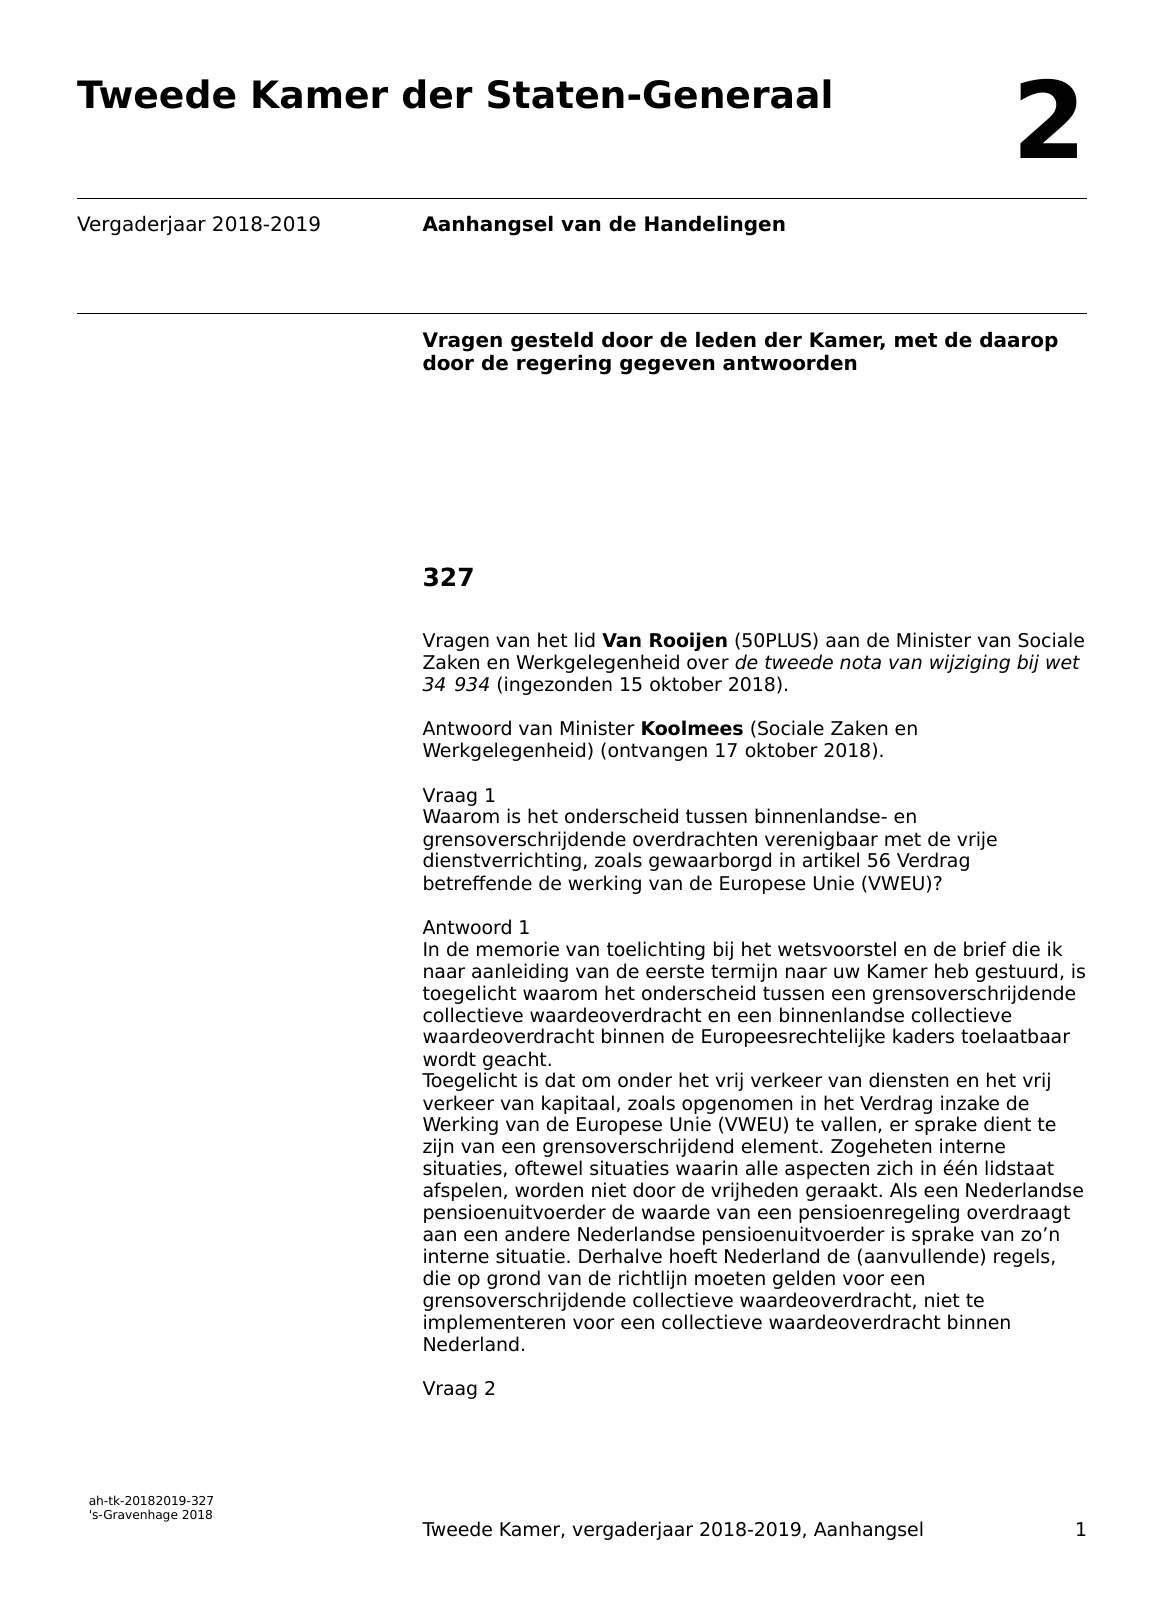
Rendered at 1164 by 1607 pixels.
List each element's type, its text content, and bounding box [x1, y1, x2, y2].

table_cell Vragen gesteld door de leden der Kamer, met de daarop door de regering gegeven antwoorden [422, 314, 1087, 375]
table_header 2 [886, 59, 1087, 198]
text 's-Gravenhage 2018 [88, 1508, 323, 1522]
text Waarom is het onderscheid tussen binnenlandse- en grensoverschrijdende overdrachten verenigbaar met de vrije dienstverrichting, zoals gewaarborgd in artikel 56 Verdrag betreffende de werking van de Europese Unie (VWEU)? [422, 806, 1087, 894]
text ah-tk-20182019-327 [88, 1494, 323, 1508]
text Vragen van het lid Van Rooijen (50PLUS) aan de Minister van Sociale Zaken en Werkgelegenheid over de tweede nota van wijziging bij wet 34 934 (ingezonden 15 oktober 2018). [422, 630, 1087, 696]
text Vraag 2 [422, 1378, 1087, 1400]
text Antwoord 1 [422, 917, 1087, 938]
text Vraag 1 [422, 784, 1087, 806]
text In de memorie van toelichting bij het wetsvoorstel en de brief die ik naar aanleiding van de eerste termijn naar uw Kamer heb gestuurd, is toegelicht waarom het onderscheid tussen een grensoverschrijdende collectieve waardeoverdracht en een binnenlandse collectieve waardeoverdracht binnen de Europeesrechtelijke kaders toelaatbaar wordt geacht. [422, 938, 1087, 1070]
text 327 [422, 563, 1087, 592]
table_cell Vergaderjaar 2018-2019 [77, 199, 422, 313]
text Antwoord van Minister Koolmees (Sociale Zaken en Werkgelegenheid) (ontvangen 17 oktober 2018). [422, 718, 1087, 762]
table_cell [77, 314, 422, 375]
text Toegelicht is dat om onder het vrij verkeer van diensten en het vrij verkeer van kapitaal, zoals opgenomen in het Verdrag inzake de Werking van de Europese Unie (VWEU) te vallen, er sprake dient te zijn van een grensoverschrijdend element. Zogeheten interne situaties, oftewel situaties waarin alle aspecten zich in één lidstaat afspelen, worden niet door de vrijheden geraakt. Als een Nederlandse pensioenuitvoerder de waarde van een pensioenregeling overdraagt aan een andere Nederlandse pensioenuitvoerder is sprake van zo’n interne situatie. Derhalve hoeft Nederland de (aanvullende) regels, die op grond van de richtlijn moeten gelden voor een grensoverschrijdende collectieve waardeoverdracht, niet te implementeren voor een collectieve waardeoverdracht binnen Nederland. [422, 1070, 1087, 1356]
table_header Tweede Kamer der Staten-Generaal [77, 59, 886, 198]
table_cell Aanhangsel van de Handelingen [422, 199, 1087, 313]
